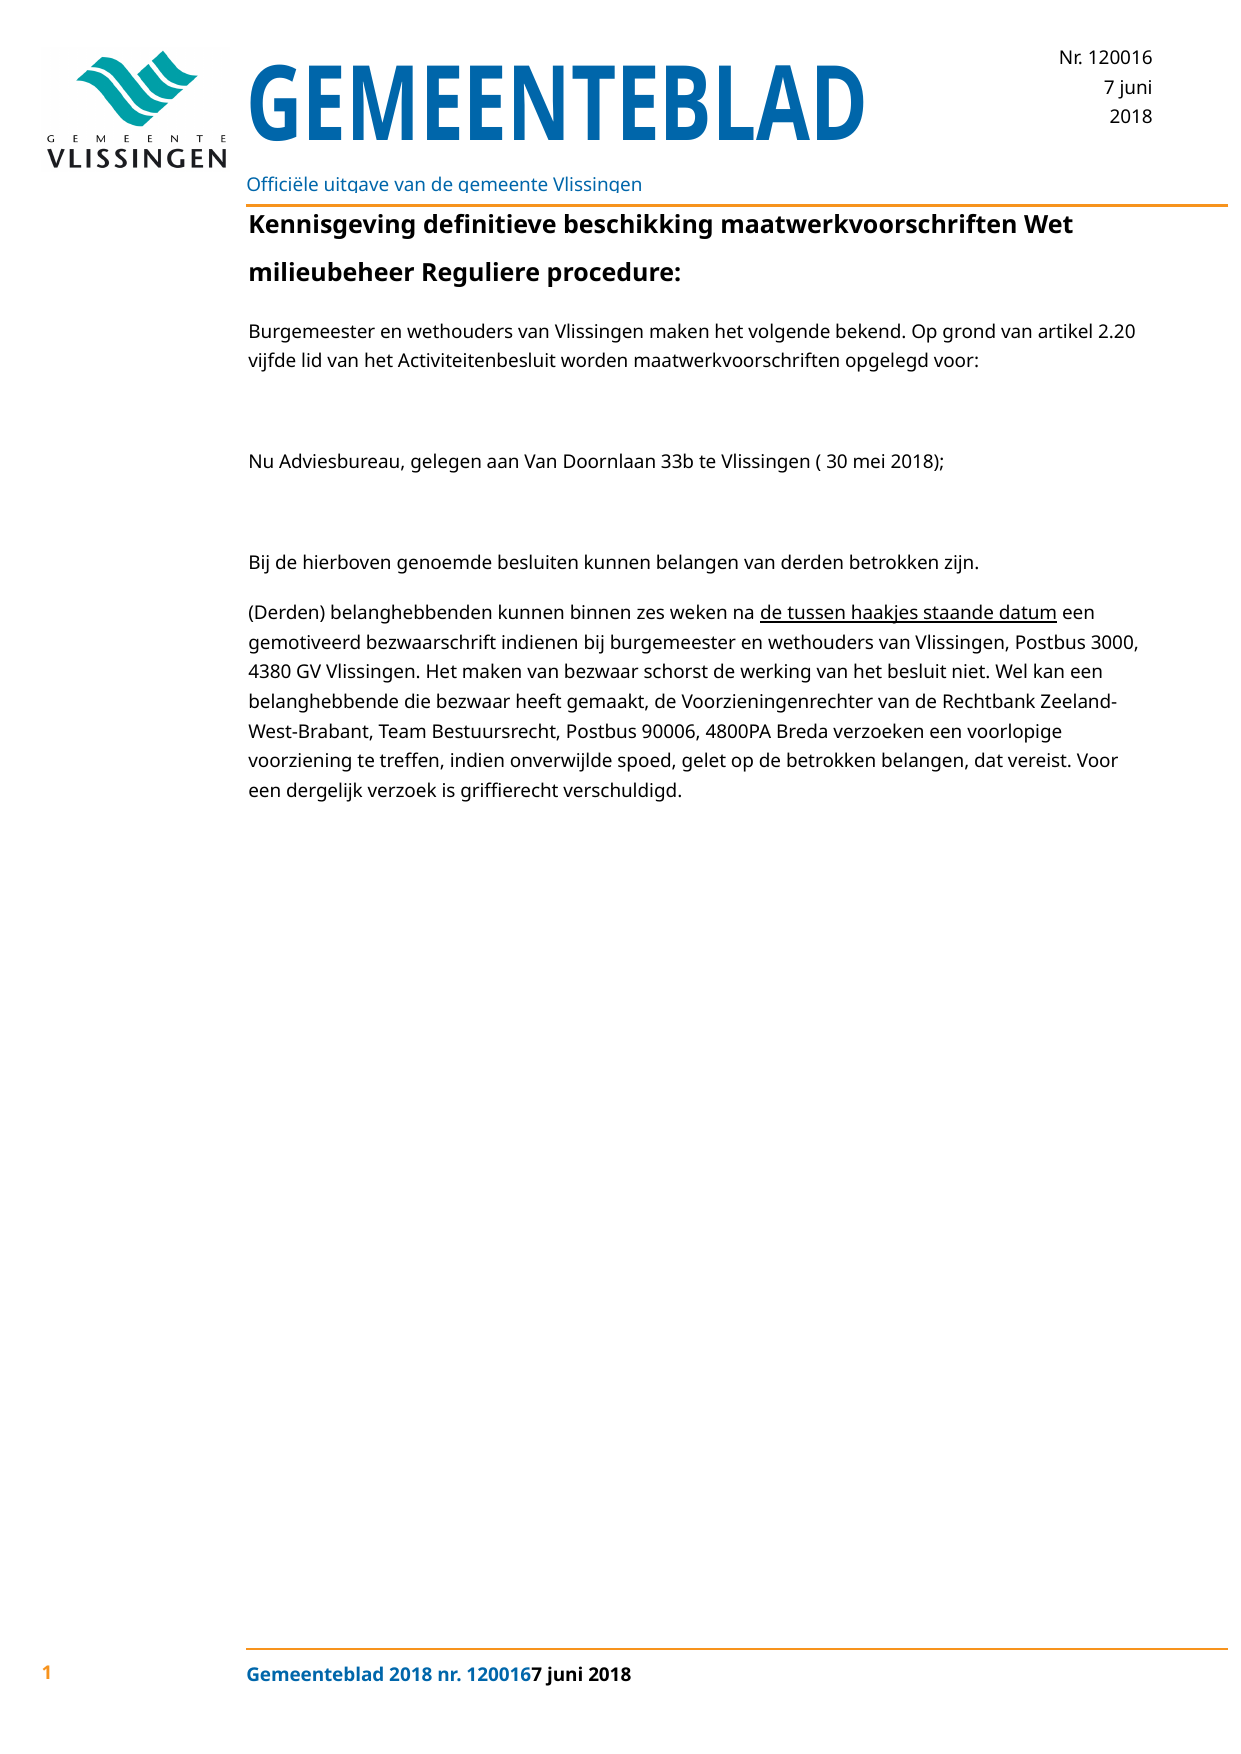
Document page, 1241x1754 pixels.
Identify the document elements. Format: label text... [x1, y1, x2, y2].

picture [41, 47, 231, 172]
text Nu Adviesbureau, gelegen aan Van Doornlaan 33b te Vlissingen ( 30 mei 2018); [248, 448, 1152, 474]
text Burgemeester en wethouders van Vlissingen maken het volgende bekend. Op grond van artikel 2.20 vijfde lid van het Activiteitenbesluit worden maatwerkvoorschriften opgelegd voor: [248, 318, 1152, 373]
text Bij de hierboven genoemde besluiten kunnen belangen van derden betrokken zijn. [248, 549, 1152, 575]
text (Derden) belanghebbenden kunnen binnen zes weken na de tussen haakjes staande datum een gemotiveerd bezwaarschrift indienen bij burgemeester en wethouders van Vlissingen, Postbus 3000, 4380 GV Vlissingen. Het maken van bezwaar schorst de werking van het besluit niet. Wel kan een belanghebbende die bezwaar heeft gemaakt, de Voorzieningenrechter van de Rechtbank Zeeland-West-Brabant, Team Bestuursrecht, Postbus 90006, 4800PA Breda verzoeken een voorlopige voorziening te treffen, indien onverwijlde spoed, gelet op de betrokken belangen, dat vereist. Voor een dergelijk verzoek is griffierecht verschuldigd. [248, 599, 1152, 803]
text Kennisgeving definitieve beschikking maatwerkvoorschriften Wet milieubeheer Reguliere procedure: [248, 207, 1152, 288]
